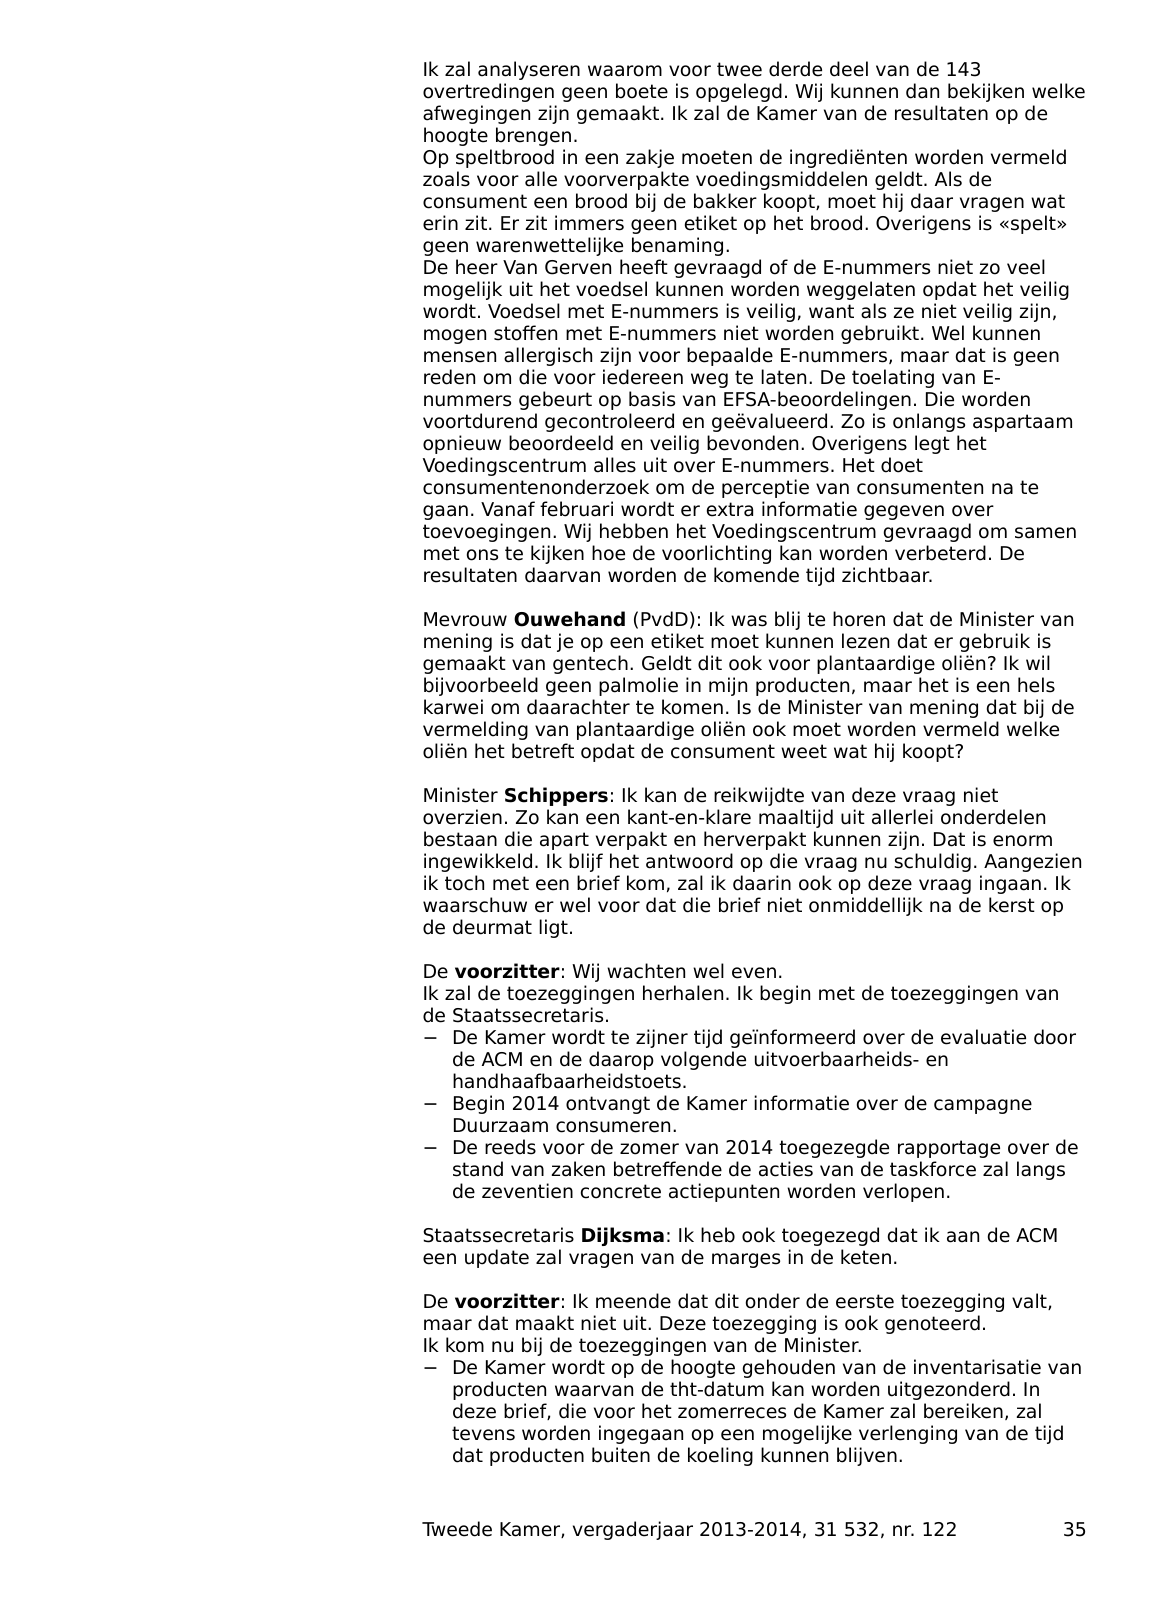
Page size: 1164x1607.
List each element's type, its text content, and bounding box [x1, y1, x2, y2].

text Ik kom nu bij de toezeggingen van de Minister. [422, 1335, 1087, 1357]
text De voorzitter: Wij wachten wel even. [422, 961, 1087, 983]
text Staatssecretaris Dijksma: Ik heb ook toegezegd dat ik aan de ACM een update zal vragen van de marges in de keten. [422, 1225, 1087, 1269]
text − De Kamer wordt op de hoogte gehouden van de inventarisatie van producten waarvan de tht-datum kan worden uitgezonderd. In deze brief, die voor het zomerreces de Kamer zal bereiken, zal tevens worden ingegaan op een mogelijke verlenging van de tijd dat producten buiten de koeling kunnen blijven. [422, 1357, 1087, 1467]
text Ik zal de toezeggingen herhalen. Ik begin met de toezeggingen van de Staatssecretaris. [422, 983, 1087, 1027]
text − De Kamer wordt te zijner tijd geïnformeerd over de evaluatie door de ACM en de daarop volgende uitvoerbaarheids- en handhaafbaarheidstoets. [422, 1027, 1087, 1093]
text Ik zal analyseren waarom voor twee derde deel van de 143 overtredingen geen boete is opgelegd. Wij kunnen dan bekijken welke afwegingen zijn gemaakt. Ik zal de Kamer van de resultaten op de hoogte brengen. [422, 59, 1087, 147]
text De voorzitter: Ik meende dat dit onder de eerste toezegging valt, maar dat maakt niet uit. Deze toezegging is ook genoteerd. [422, 1291, 1087, 1335]
text De heer Van Gerven heeft gevraagd of de E-nummers niet zo veel mogelijk uit het voedsel kunnen worden weggelaten opdat het veilig wordt. Voedsel met E-nummers is veilig, want als ze niet veilig zijn, mogen stoffen met E-nummers niet worden gebruikt. Wel kunnen mensen allergisch zijn voor bepaalde E-nummers, maar dat is geen reden om die voor iedereen weg te laten. De toelating van E-nummers gebeurt op basis van EFSA-beoordelingen. Die worden voortdurend gecontroleerd en geëvalueerd. Zo is onlangs aspartaam opnieuw beoordeeld en veilig bevonden. Overigens legt het Voedingscentrum alles uit over E-nummers. Het doet consumentenonderzoek om de perceptie van consumenten na te gaan. Vanaf februari wordt er extra informatie gegeven over toevoegingen. Wij hebben het Voedingscentrum gevraagd om samen met ons te kijken hoe de voorlichting kan worden verbeterd. De resultaten daarvan worden de komende tijd zichtbaar. [422, 257, 1087, 587]
text − De reeds voor de zomer van 2014 toegezegde rapportage over de stand van zaken betreffende de acties van de taskforce zal langs de zeventien concrete actiepunten worden verlopen. [422, 1137, 1087, 1203]
text Mevrouw Ouwehand (PvdD): Ik was blij te horen dat de Minister van mening is dat je op een etiket moet kunnen lezen dat er gebruik is gemaakt van gentech. Geldt dit ook voor plantaardige oliën? Ik wil bijvoorbeeld geen palmolie in mijn producten, maar het is een hels karwei om daarachter te komen. Is de Minister van mening dat bij de vermelding van plantaardige oliën ook moet worden vermeld welke oliën het betreft opdat de consument weet wat hij koopt? [422, 609, 1087, 763]
text Op speltbrood in een zakje moeten de ingrediënten worden vermeld zoals voor alle voorverpakte voedingsmiddelen geldt. Als de consument een brood bij de bakker koopt, moet hij daar vragen wat erin zit. Er zit immers geen etiket op het brood. Overigens is «spelt» geen warenwettelijke benaming. [422, 147, 1087, 257]
text Minister Schippers: Ik kan de reikwijdte van deze vraag niet overzien. Zo kan een kant-en-klare maaltijd uit allerlei onderdelen bestaan die apart verpakt en herverpakt kunnen zijn. Dat is enorm ingewikkeld. Ik blijf het antwoord op die vraag nu schuldig. Aangezien ik toch met een brief kom, zal ik daarin ook op deze vraag ingaan. Ik waarschuw er wel voor dat die brief niet onmiddellijk na de kerst op de deurmat ligt. [422, 785, 1087, 939]
text − Begin 2014 ontvangt de Kamer informatie over de campagne Duurzaam consumeren. [422, 1093, 1087, 1137]
